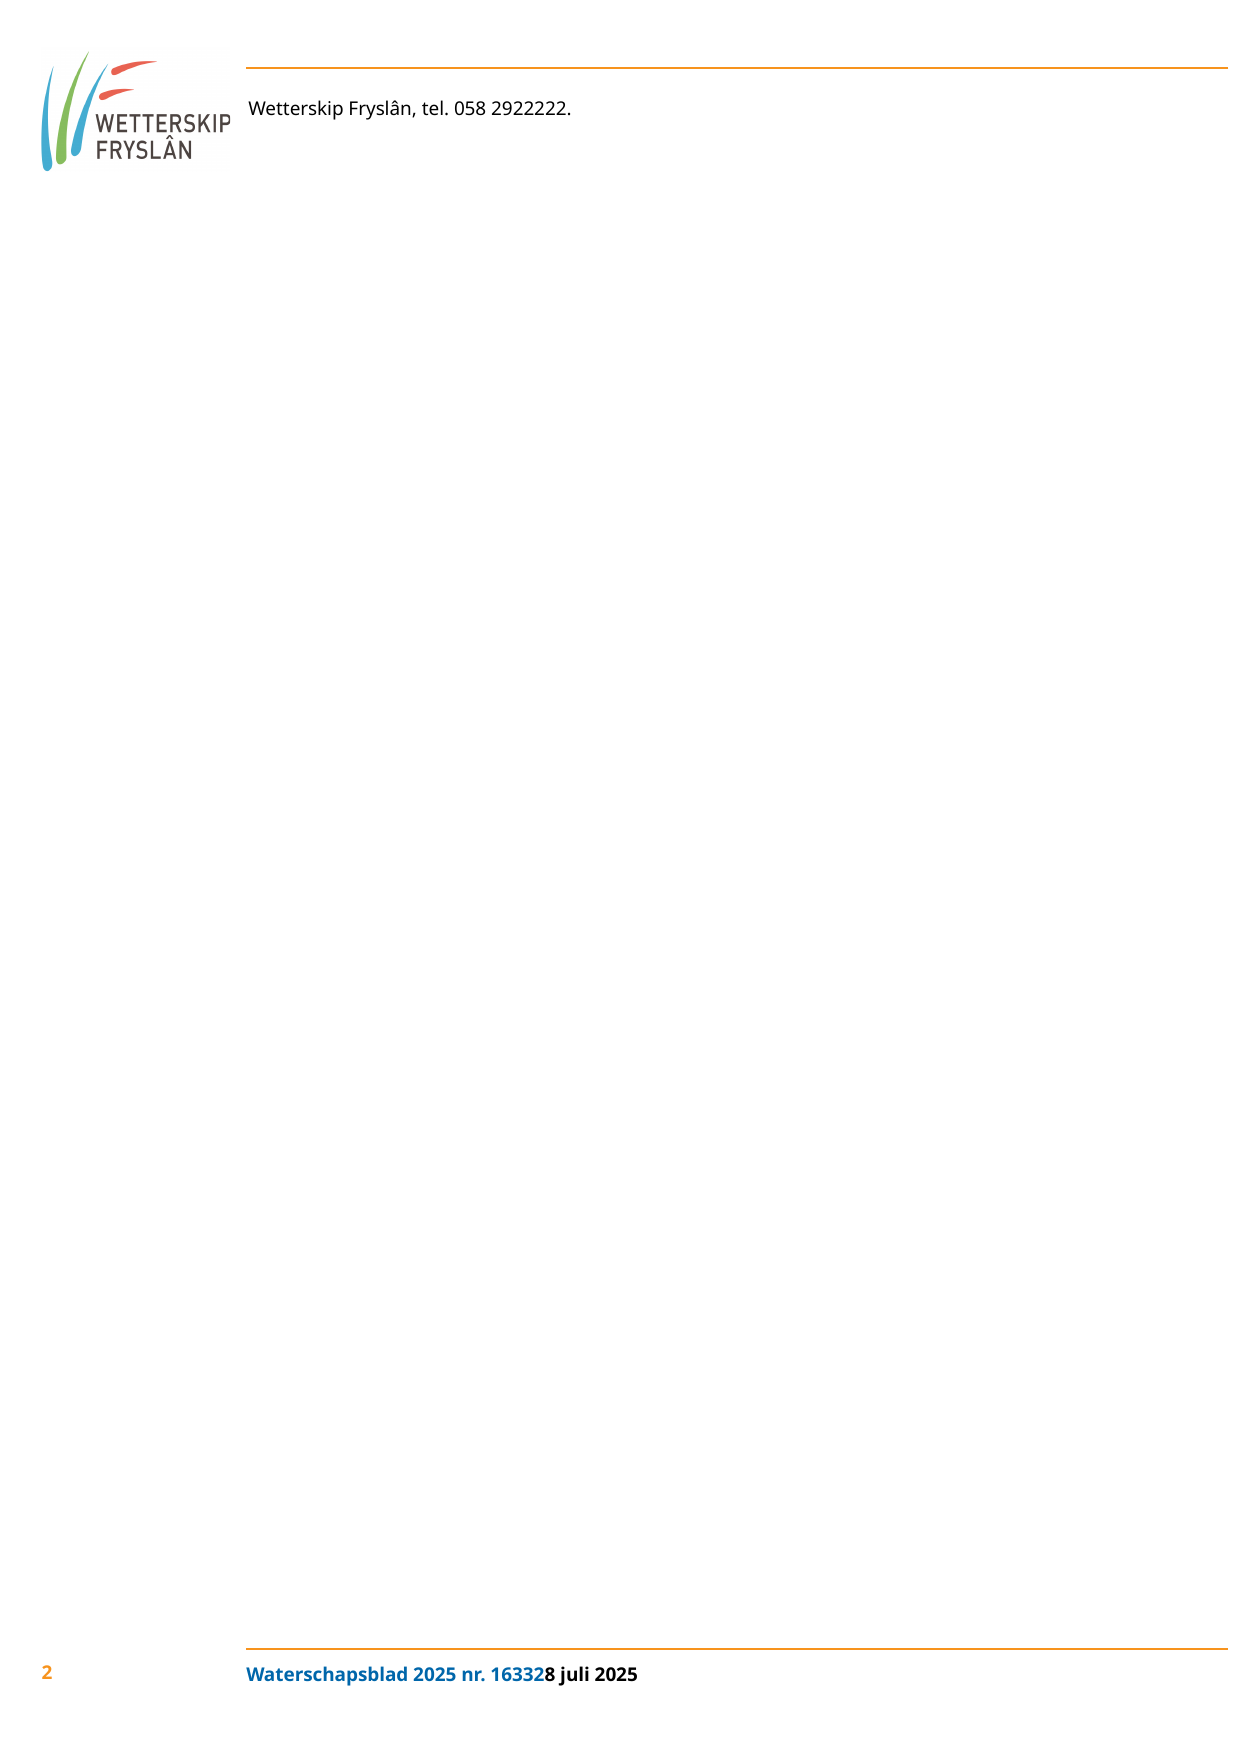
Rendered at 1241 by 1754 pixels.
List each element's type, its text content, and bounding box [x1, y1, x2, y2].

text Wetterskip Fryslân, tel. 058 2922222. [248, 95, 1152, 121]
picture [41, 47, 231, 172]
